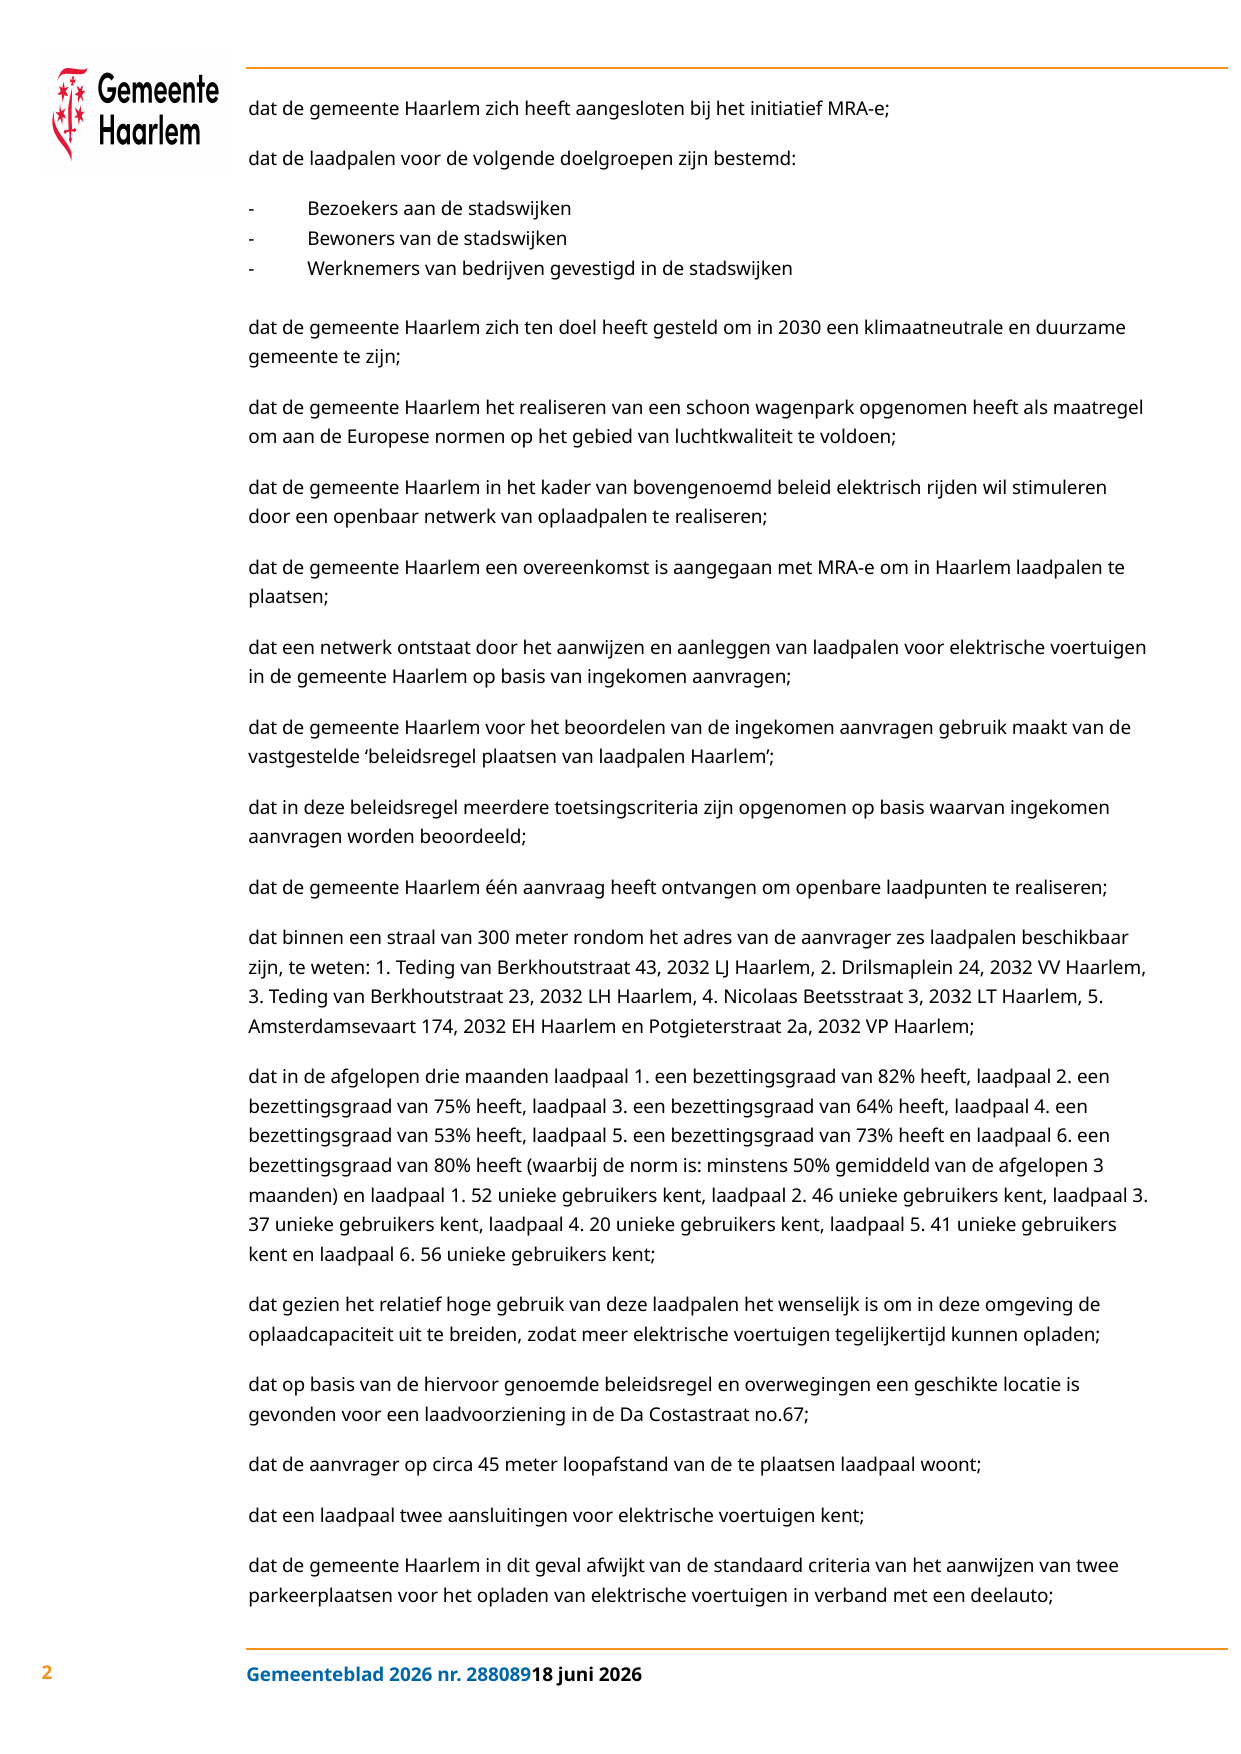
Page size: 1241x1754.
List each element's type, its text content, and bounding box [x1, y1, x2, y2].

text dat een netwerk ontstaat door het aanwijzen en aanleggen van laadpalen voor elektrische voertuigen in de gemeente Haarlem op basis van ingekomen aanvragen; [248, 634, 1152, 689]
text dat een laadpaal twee aansluitingen voor elektrische voertuigen kent; [248, 1502, 1152, 1528]
list Bezoekers aan de stadswijken [248, 196, 1152, 221]
text dat de gemeente Haarlem zich heeft aangesloten bij het initiatief MRA-e; [248, 95, 1152, 121]
text dat de gemeente Haarlem voor het beoordelen van de ingekomen aanvragen gebruik maakt van de vastgestelde ‘beleidsregel plaatsen van laadpalen Haarlem’; [248, 714, 1152, 769]
text dat de gemeente Haarlem in het kader van bovengenoemd beleid elektrisch rijden wil stimuleren door een openbaar netwerk van oplaadpalen te realiseren; [248, 474, 1152, 529]
text dat binnen een straal van 300 meter rondom het adres van de aanvrager zes laadpalen beschikbaar zijn, te weten: 1. Teding van Berkhoutstraat 43, 2032 LJ Haarlem, 2. Drilsmaplein 24, 2032 VV Haarlem, 3. Teding van Berkhoutstraat 23, 2032 LH Haarlem, 4. Nicolaas Beetsstraat 3, 2032 LT Haarlem, 5. Amsterdamsevaart 174, 2032 EH Haarlem en Potgieterstraat 2a, 2032 VP Haarlem; [248, 924, 1152, 1039]
text dat in deze beleidsregel meerdere toetsingscriteria zijn opgenomen op basis waarvan ingekomen aanvragen worden beoordeeld; [248, 794, 1152, 849]
text dat gezien het relatief hoge gebruik van deze laadpalen het wenselijk is om in deze omgeving de oplaadcapaciteit uit te breiden, zodat meer elektrische voertuigen tegelijkertijd kunnen opladen; [248, 1291, 1152, 1347]
text dat de gemeente Haarlem het realiseren van een schoon wagenpark opgenomen heeft als maatregel om aan de Europese normen op het gebied van luchtkwaliteit te voldoen; [248, 394, 1152, 449]
list Bewoners van de stadswijken [248, 225, 1152, 251]
text dat de gemeente Haarlem in dit geval afwijkt van de standaard criteria van het aanwijzen van twee parkeerplaatsen voor het opladen van elektrische voertuigen in verband met een deelauto; [248, 1552, 1152, 1608]
text dat in de afgelopen drie maanden laadpaal 1. een bezettingsgraad van 82% heeft, laadpaal 2. een bezettingsgraad van 75% heeft, laadpaal 3. een bezettingsgraad van 64% heeft, laadpaal 4. een bezettingsgraad van 53% heeft, laadpaal 5. een bezettingsgraad van 73% heeft en laadpaal 6. een bezettingsgraad van 80% heeft (waarbij de norm is: minstens 50% gemiddeld van de afgelopen 3 maanden) en laadpaal 1. 52 unieke gebruikers kent, laadpaal 2. 46 unieke gebruikers kent, laadpaal 3. 37 unieke gebruikers kent, laadpaal 4. 20 unieke gebruikers kent, laadpaal 5. 41 unieke gebruikers kent en laadpaal 6. 56 unieke gebruikers kent; [248, 1063, 1152, 1267]
list Werknemers van bedrijven gevestigd in de stadswijken [248, 255, 1152, 281]
text dat de aanvrager op circa 45 meter loopafstand van de te plaatsen laadpaal woont; [248, 1451, 1152, 1477]
text dat de gemeente Haarlem één aanvraag heeft ontvangen om openbare laadpunten te realiseren; [248, 874, 1152, 900]
picture [41, 47, 231, 172]
text dat de gemeente Haarlem zich ten doel heeft gesteld om in 2030 een klimaatneutrale en duurzame gemeente te zijn; [248, 314, 1152, 369]
text dat de laadpalen voor de volgende doelgroepen zijn bestemd: [248, 145, 1152, 171]
text dat op basis van de hiervoor genoemde beleidsregel en overwegingen een geschikte locatie is gevonden voor een laadvoorziening in de Da Costastraat no.67; [248, 1371, 1152, 1427]
text dat de gemeente Haarlem een overeenkomst is aangegaan met MRA-e om in Haarlem laadpalen te plaatsen; [248, 554, 1152, 609]
